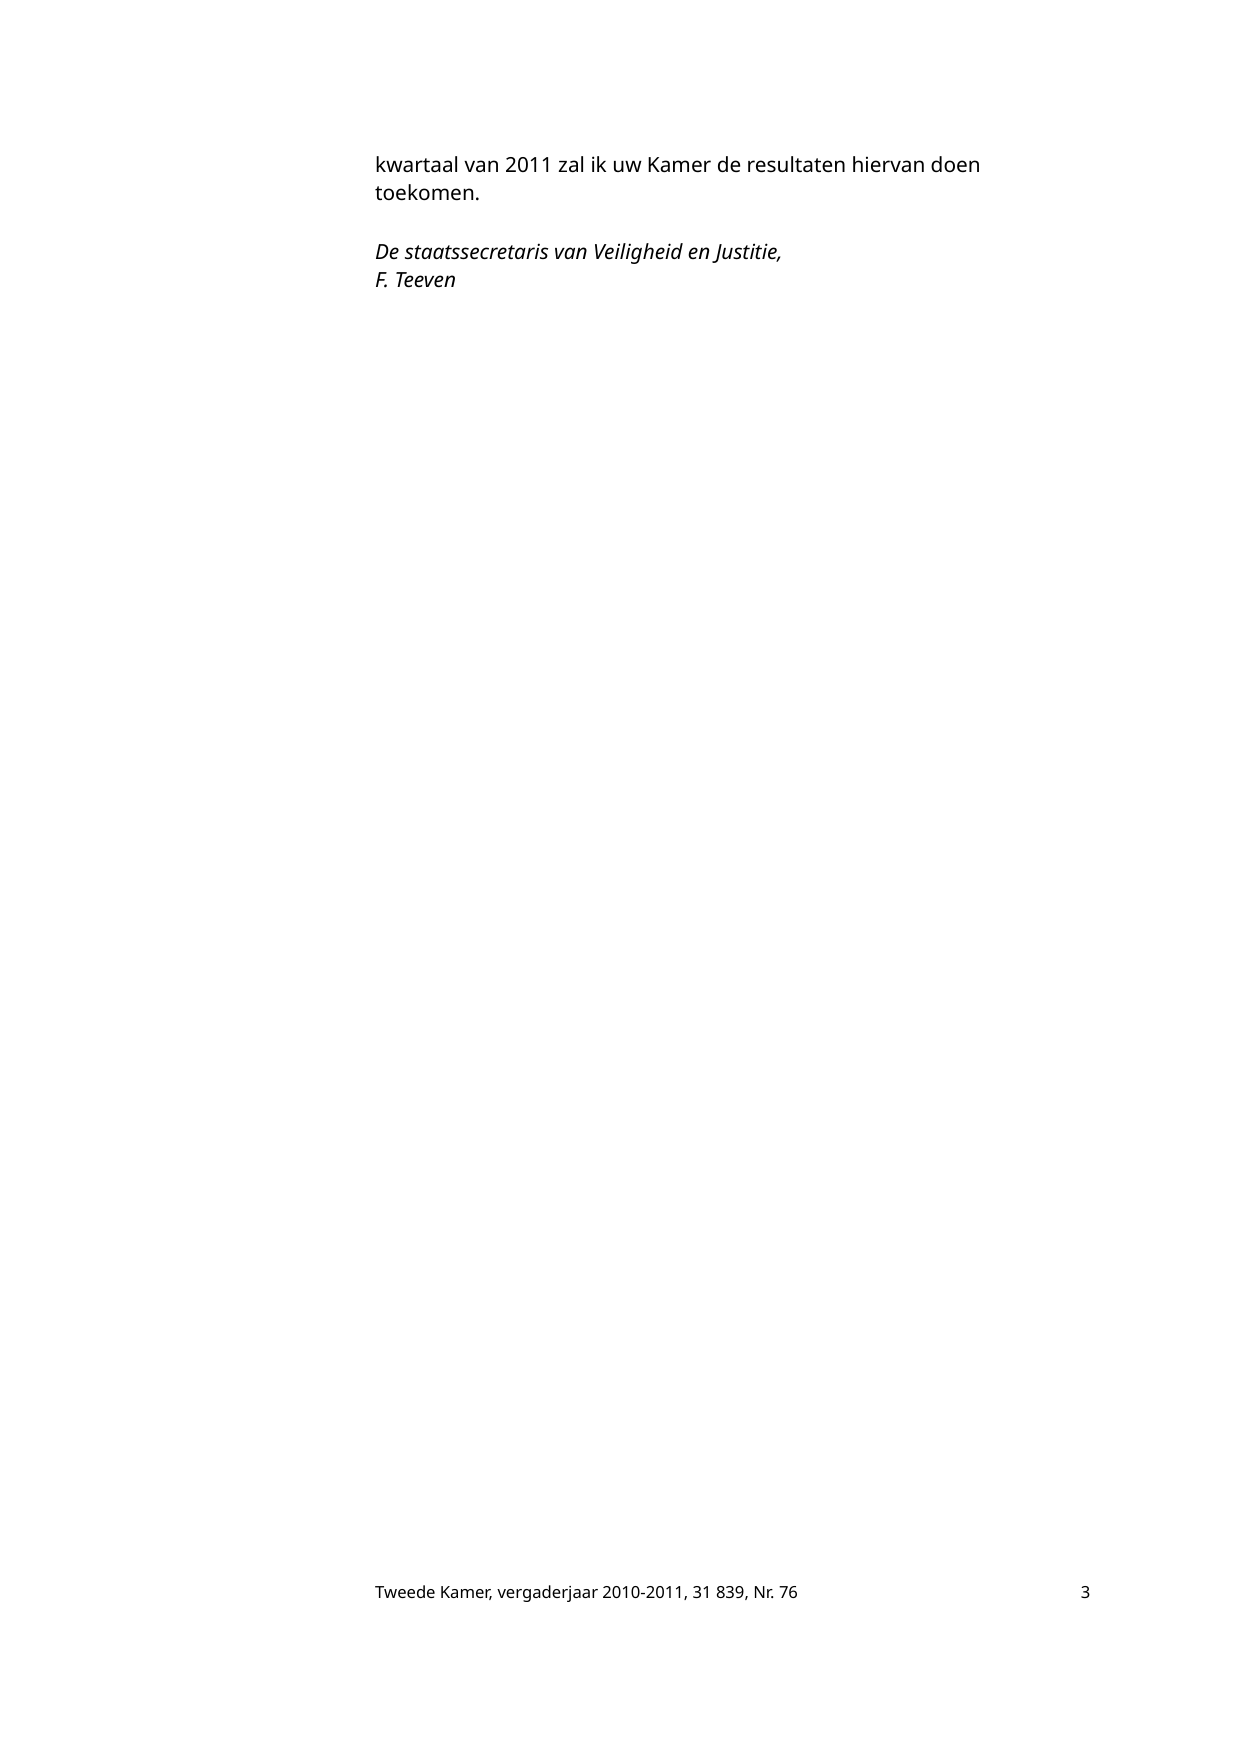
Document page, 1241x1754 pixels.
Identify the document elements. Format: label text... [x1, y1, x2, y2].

text De staatssecretaris van Veiligheid en Justitie, [375, 237, 1090, 265]
text kwartaal van 2011 zal ik uw Kamer de resultaten hiervan doen toekomen. [375, 150, 1090, 207]
text F. Teeven [375, 265, 1090, 294]
